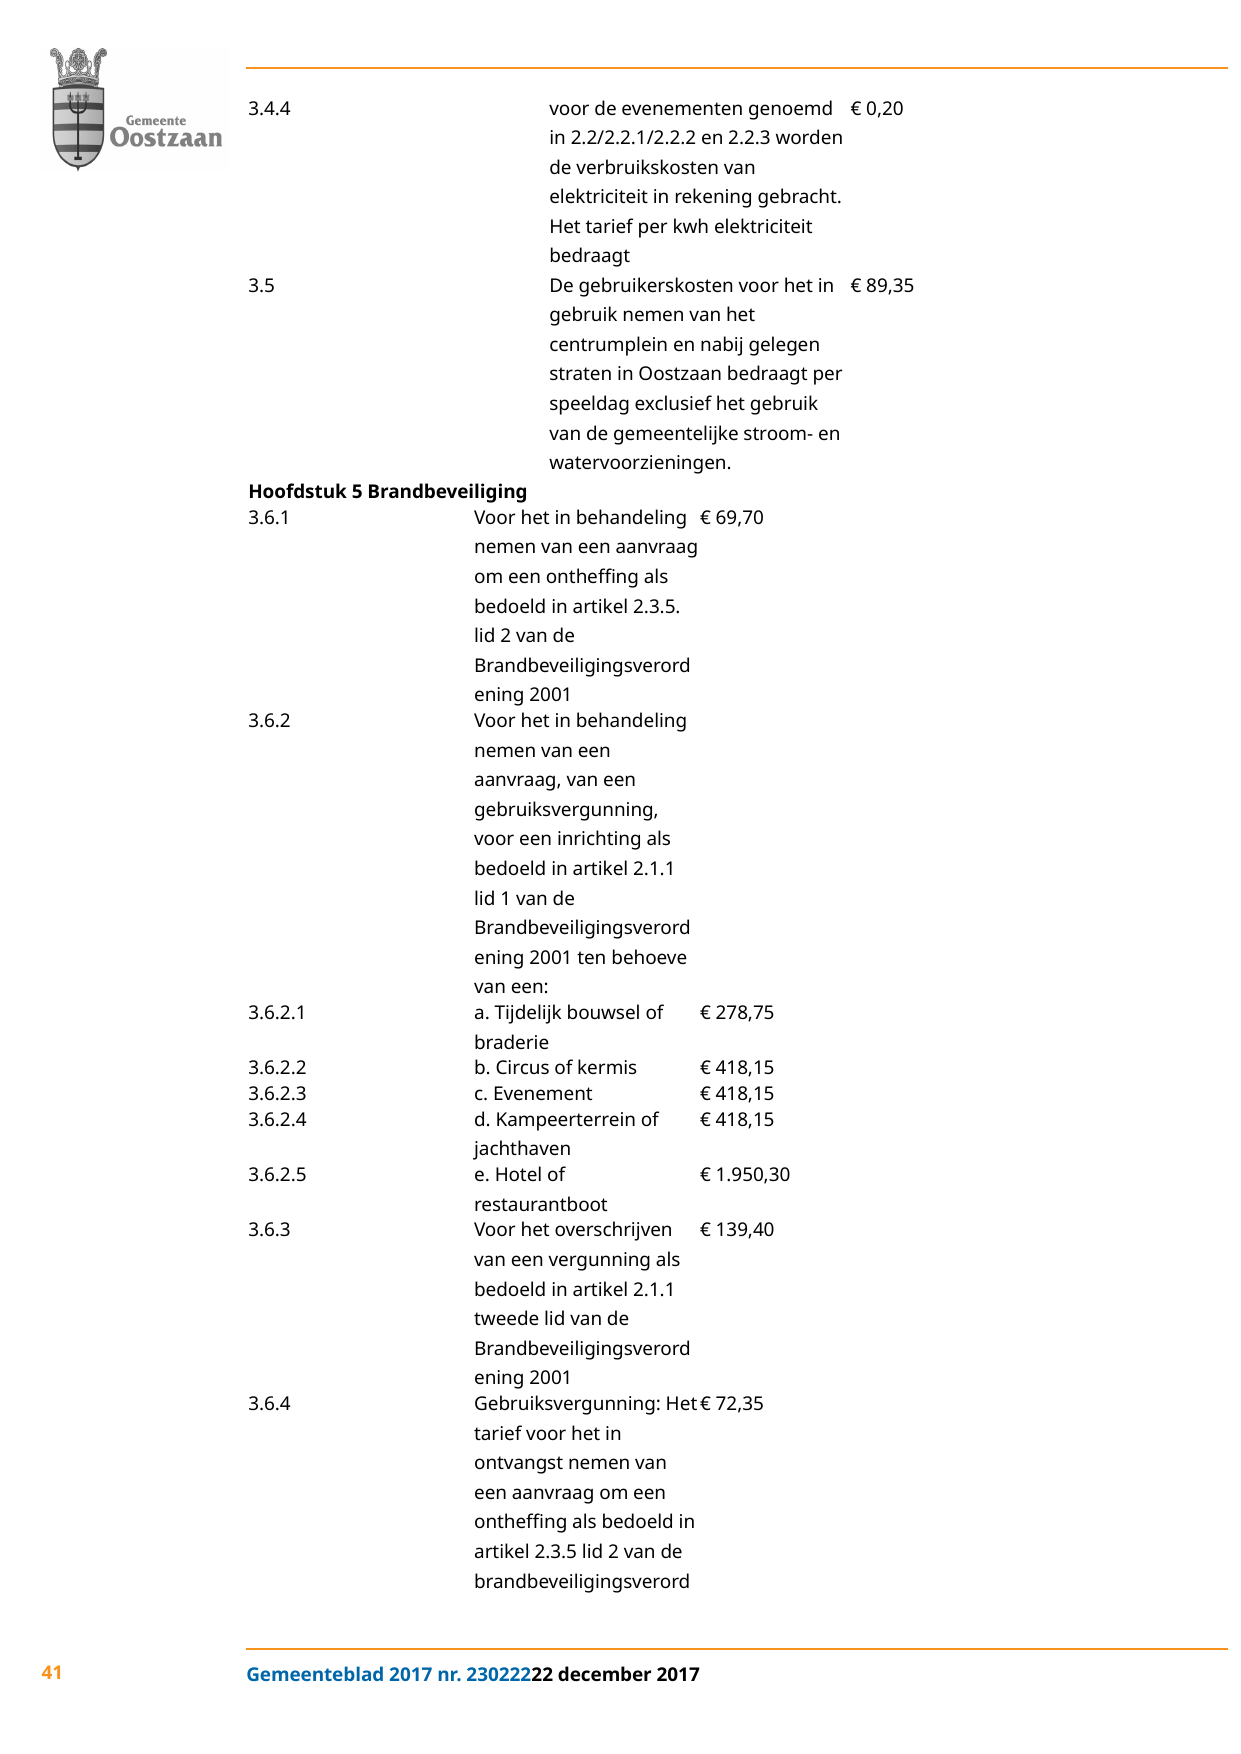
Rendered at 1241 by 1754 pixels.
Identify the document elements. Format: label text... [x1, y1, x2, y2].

table_cell voor de evenementen genoemd in 2.2/2.2.1/2.2.2 en 2.2.3 worden de verbruikskosten van elektriciteit in rekening gebracht. Het tarief per kwh elektriciteit bedraagt [549, 95, 850, 268]
table_cell 3.6.2.4 [248, 1106, 474, 1161]
table_cell 3.6.2 [248, 707, 474, 999]
table_cell 3.6.4 [248, 1390, 474, 1593]
table_cell € 278,75 [700, 999, 926, 1054]
table_cell € 139,40 [700, 1217, 926, 1390]
table_cell € 69,70 [700, 504, 926, 707]
table_cell € 72,35 [700, 1390, 926, 1593]
table_cell € 0,20 [850, 95, 1152, 268]
table_cell b. Circus of kermis [474, 1055, 700, 1080]
table_cell 3.6.2.5 [248, 1161, 474, 1217]
table_cell Voor het overschrijven van een vergunning als bedoeld in artikel 2.1.1 tweede lid van de Brandbeveiligingsverordening 2001 [474, 1217, 700, 1390]
table_header 3.5 [248, 272, 549, 475]
table_cell € 418,15 [700, 1055, 926, 1080]
table_cell 3.6.3 [248, 1217, 474, 1390]
table_cell Voor het in behandeling nemen van een aanvraag, van een gebruiksvergunning, voor een inrichting als bedoeld in artikel 2.1.1 lid 1 van de Brandbeveiligingsverordening 2001 ten behoeve van een: [474, 707, 700, 999]
table_cell Gebruiksvergunning: Het tarief voor het in ontvangst nemen van een aanvraag om een ontheffing als bedoeld in artikel 2.3.5 lid 2 van de brandbeveiligingsverord [474, 1390, 700, 1593]
table_cell € 418,15 [700, 1106, 926, 1161]
table_cell [700, 707, 926, 999]
table_cell 3.6.2.1 [248, 999, 474, 1054]
table_cell e. Hotel of restaurantboot [474, 1161, 700, 1217]
table_header Hoofdstuk 5 Brandbeveiliging [248, 478, 926, 504]
table_cell Voor het in behandeling nemen van een aanvraag om een ontheffing als bedoeld in artikel 2.3.5. lid 2 van de Brandbeveiligingsverordening 2001 [474, 504, 700, 707]
picture [41, 47, 231, 172]
table_cell a. Tijdelijk bouwsel of braderie [474, 999, 700, 1054]
table_cell € 418,15 [700, 1080, 926, 1106]
table_cell € 1.950,30 [700, 1161, 926, 1217]
table_cell 3.4.4 [248, 95, 549, 268]
table_cell 3.6.1 [248, 504, 474, 707]
table_cell 3.6.2.2 [248, 1055, 474, 1080]
table_cell 3.6.2.3 [248, 1080, 474, 1106]
table_header € 89,35 [850, 272, 1152, 475]
table_cell d. Kampeerterrein of jachthaven [474, 1106, 700, 1161]
table_cell c. Evenement [474, 1080, 700, 1106]
table_header De gebruikerskosten voor het in gebruik nemen van het centrumplein en nabij gelegen straten in Oostzaan bedraagt per speeldag exclusief het gebruik van de gemeentelijke stroom- en watervoorzieningen. [549, 272, 850, 475]
